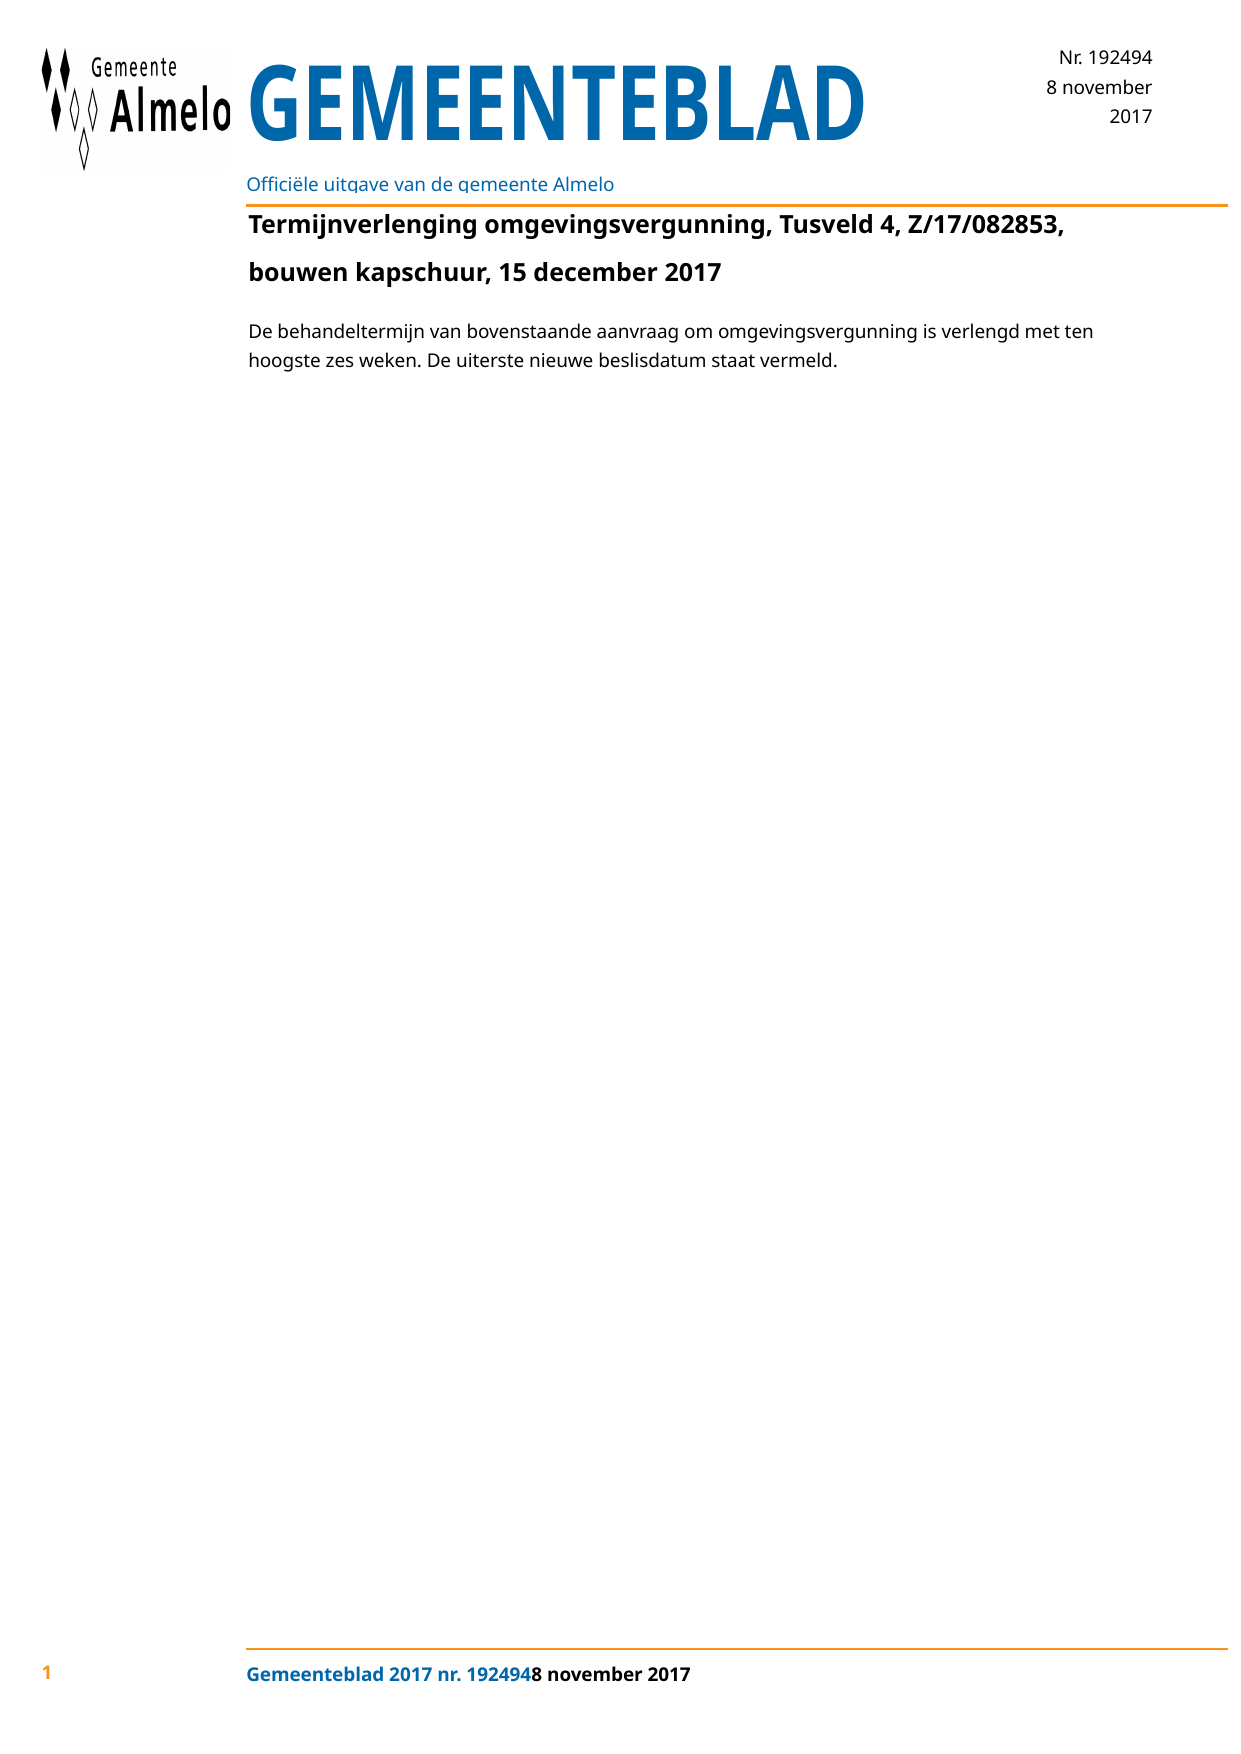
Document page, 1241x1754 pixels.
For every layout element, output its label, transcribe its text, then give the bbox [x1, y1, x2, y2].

text Termijnverlenging omgevingsvergunning, Tusveld 4, Z/17/082853, bouwen kapschuur, 15 december 2017 [248, 207, 1152, 288]
picture [41, 47, 231, 172]
text De behandeltermijn van bovenstaande aanvraag om omgevingsvergunning is verlengd met ten hoogste zes weken. De uiterste nieuwe beslisdatum staat vermeld. [248, 318, 1152, 373]
